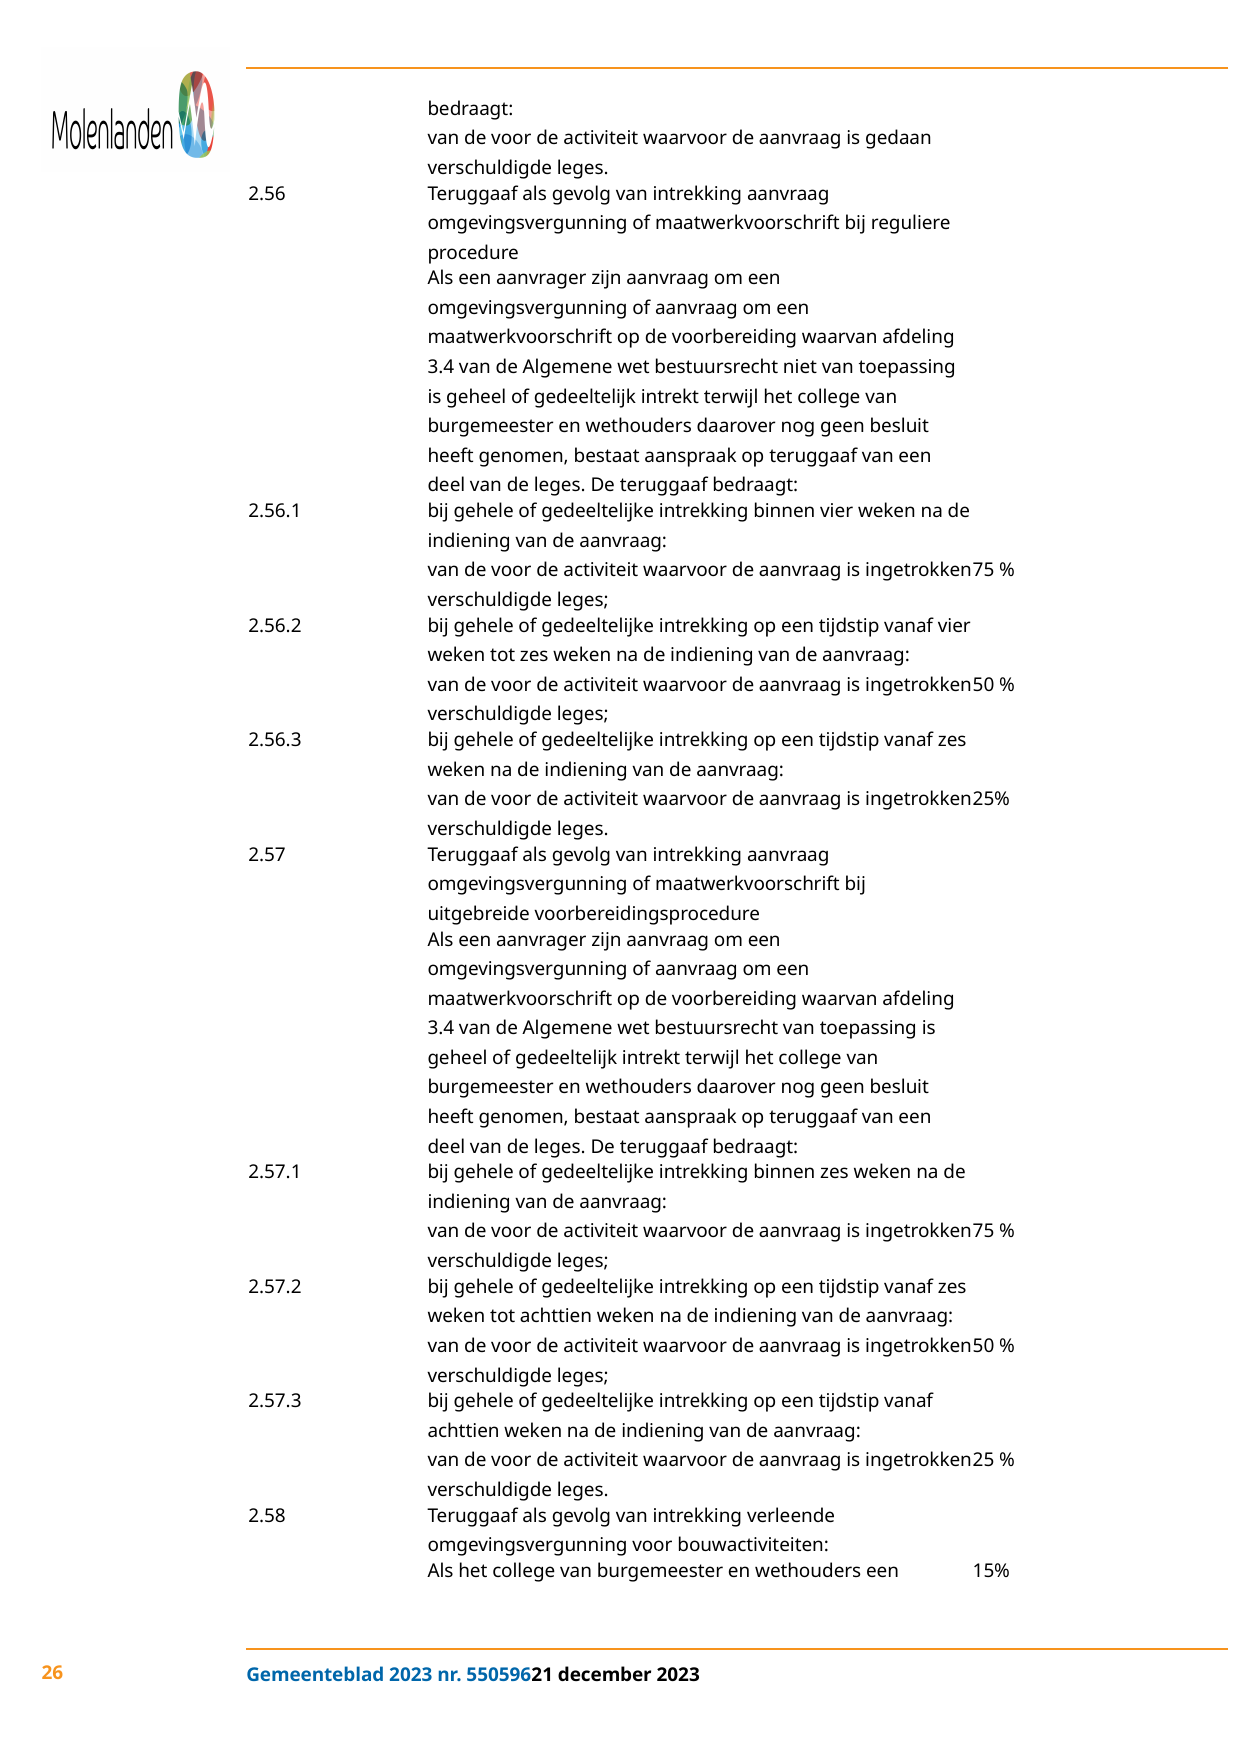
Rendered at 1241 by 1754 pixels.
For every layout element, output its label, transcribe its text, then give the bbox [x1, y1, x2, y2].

table_cell 2.57.2 [248, 1273, 427, 1387]
table_cell [248, 265, 427, 497]
table_cell 15% [973, 1557, 1152, 1583]
table_cell [973, 1502, 1152, 1557]
picture [41, 47, 231, 172]
table_cell 2.57.3 [248, 1388, 427, 1502]
table_cell 50 % [973, 1273, 1152, 1387]
table_cell 2.57 [248, 841, 427, 926]
table_cell 2.56 [248, 180, 427, 264]
table_cell 75 % [973, 1159, 1152, 1273]
table_cell [973, 95, 1152, 180]
table_cell bij gehele of gedeeltelijke intrekking op een tijdstip vanaf vier weken tot zes weken na de indiening van de aanvraag: van de voor de activiteit waarvoor de aanvraag is ingetrokken verschuldigde leges; [427, 612, 972, 726]
table_cell Als een aanvrager zijn aanvraag om een omgevingsvergunning of aanvraag om een maatwerkvoorschrift op de voorbereiding waarvan afdeling 3.4 van de Algemene wet bestuursrecht van toepassing is geheel of gedeeltelijk intrekt terwijl het college van burgemeester en wethouders daarover nog geen besluit heeft genomen, bestaat aanspraak op teruggaaf van een deel van de leges. De teruggaaf bedraagt: [427, 926, 972, 1158]
table_cell 2.56.3 [248, 726, 427, 841]
table_cell Teruggaaf als gevolg van intrekking aanvraag omgevingsvergunning of maatwerkvoorschrift bij reguliere procedure [427, 180, 972, 264]
table_cell 50 % [973, 612, 1152, 726]
table_cell [973, 265, 1152, 497]
table_cell 2.56.1 [248, 498, 427, 612]
table_cell bij gehele of gedeeltelijke intrekking op een tijdstip vanaf achttien weken na de indiening van de aanvraag: van de voor de activiteit waarvoor de aanvraag is ingetrokken verschuldigde leges. [427, 1388, 972, 1502]
table_cell 25% [973, 726, 1152, 841]
table_cell Als het college van burgemeester en wethouders een [427, 1557, 972, 1583]
table_cell [973, 180, 1152, 264]
table_cell [248, 1557, 427, 1583]
table_cell 2.56.2 [248, 612, 427, 726]
table_cell 2.57.1 [248, 1159, 427, 1273]
table_cell bij gehele of gedeeltelijke intrekking binnen vier weken na de indiening van de aanvraag: van de voor de activiteit waarvoor de aanvraag is ingetrokken verschuldigde leges; [427, 498, 972, 612]
table_cell bedraagt: van de voor de activiteit waarvoor de aanvraag is gedaan verschuldigde leges. [427, 95, 972, 180]
table_cell 75 % [973, 498, 1152, 612]
table_cell Teruggaaf als gevolg van intrekking aanvraag omgevingsvergunning of maatwerkvoorschrift bij uitgebreide voorbereidingsprocedure [427, 841, 972, 926]
table_cell bij gehele of gedeeltelijke intrekking binnen zes weken na de indiening van de aanvraag: van de voor de activiteit waarvoor de aanvraag is ingetrokken verschuldigde leges; [427, 1159, 972, 1273]
table_cell bij gehele of gedeeltelijke intrekking op een tijdstip vanaf zes weken tot achttien weken na de indiening van de aanvraag: van de voor de activiteit waarvoor de aanvraag is ingetrokken verschuldigde leges; [427, 1273, 972, 1387]
table_cell [973, 926, 1152, 1158]
table_cell bij gehele of gedeeltelijke intrekking op een tijdstip vanaf zes weken na de indiening van de aanvraag: van de voor de activiteit waarvoor de aanvraag is ingetrokken verschuldigde leges. [427, 726, 972, 841]
table_cell [248, 95, 427, 180]
table_cell 2.58 [248, 1502, 427, 1557]
table_cell Teruggaaf als gevolg van intrekking verleende omgevingsvergunning voor bouwactiviteiten: [427, 1502, 972, 1557]
table_cell [973, 841, 1152, 926]
table_cell Als een aanvrager zijn aanvraag om een omgevingsvergunning of aanvraag om een maatwerkvoorschrift op de voorbereiding waarvan afdeling 3.4 van de Algemene wet bestuursrecht niet van toepassing is geheel of gedeeltelijk intrekt terwijl het college van burgemeester en wethouders daarover nog geen besluit heeft genomen, bestaat aanspraak op teruggaaf van een deel van de leges. De teruggaaf bedraagt: [427, 265, 972, 497]
table_cell 25 % [973, 1388, 1152, 1502]
table_cell [248, 926, 427, 1158]
